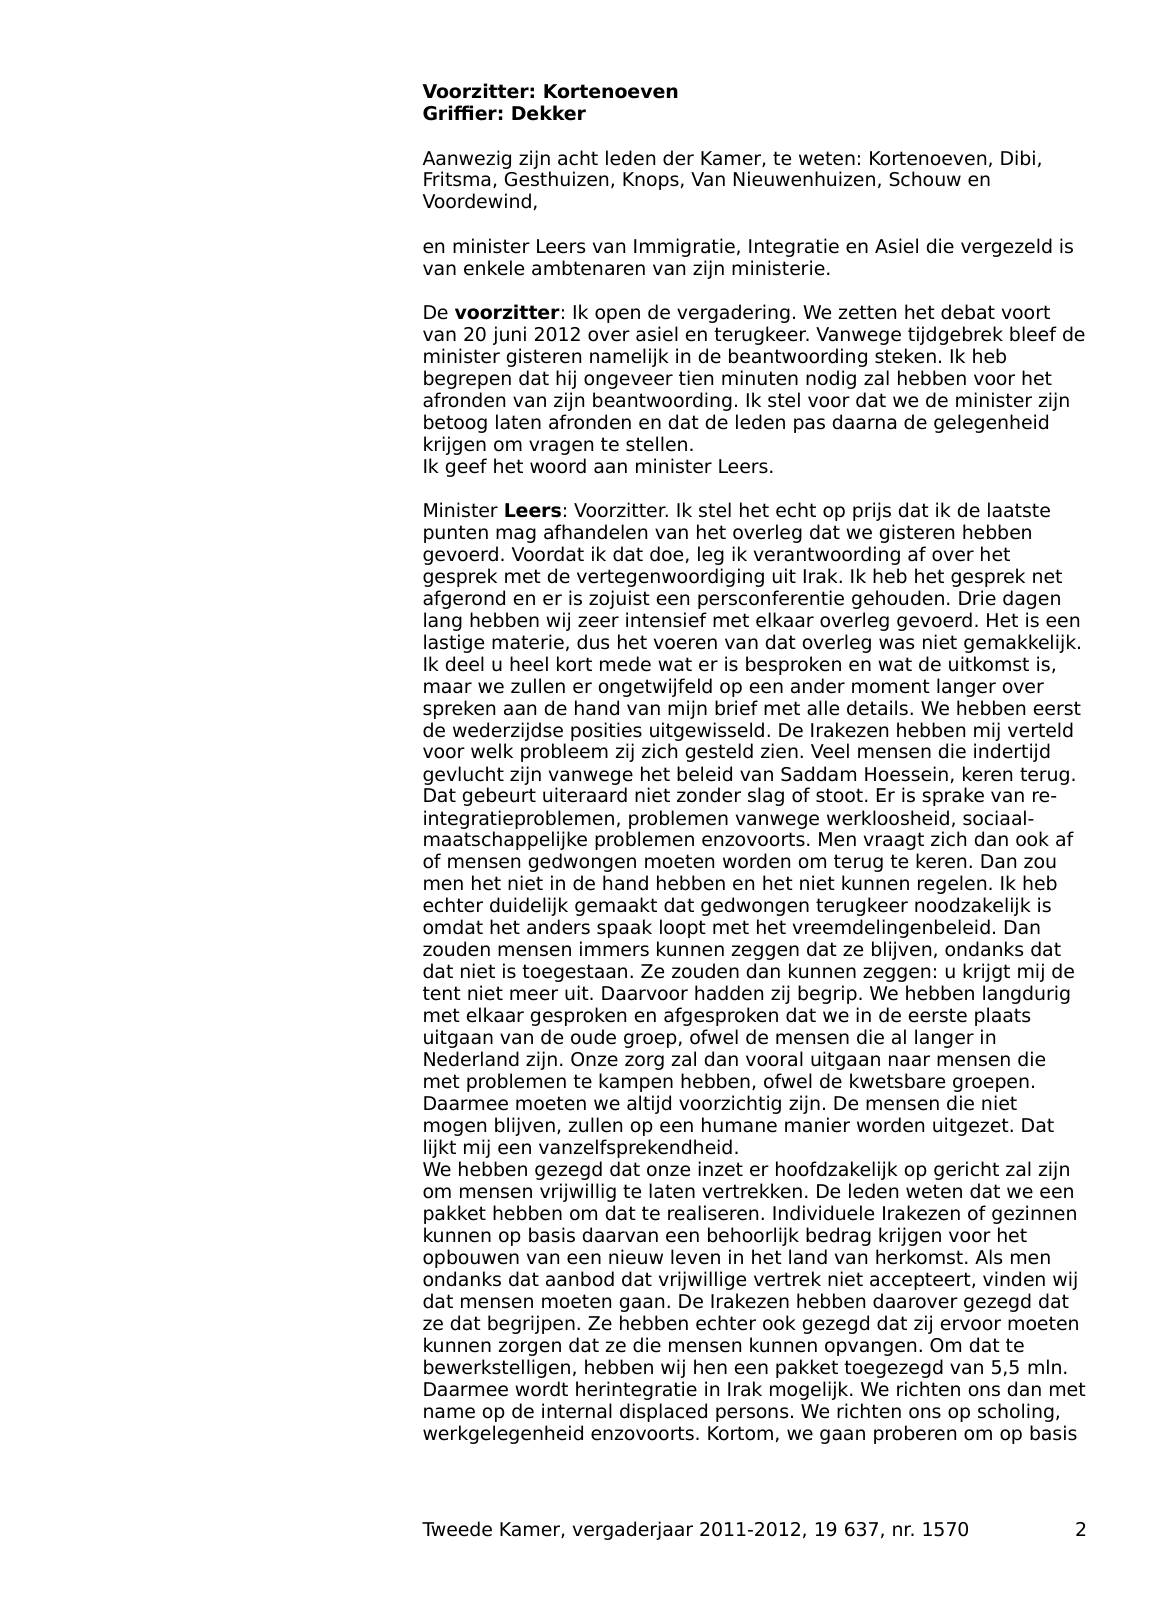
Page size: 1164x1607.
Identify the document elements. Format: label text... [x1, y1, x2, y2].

text We hebben gezegd dat onze inzet er hoofdzakelijk op gericht zal zijn om mensen vrijwillig te laten vertrekken. De leden weten dat we een pakket hebben om dat te realiseren. Individuele Irakezen of gezinnen kunnen op basis daarvan een behoorlijk bedrag krijgen voor het opbouwen van een nieuw leven in het land van herkomst. Als men ondanks dat aanbod dat vrijwillige vertrek niet accepteert, vinden wij dat mensen moeten gaan. De Irakezen hebben daarover gezegd dat ze dat begrijpen. Ze hebben echter ook gezegd dat zij ervoor moeten kunnen zorgen dat ze die mensen kunnen opvangen. Om dat te bewerkstelligen, hebben wij hen een pakket toegezegd van 5,5 mln. Daarmee wordt herintegratie in Irak mogelijk. We richten ons dan met name op de internal displaced persons. We richten ons op scholing, werkgelegenheid enzovoorts. Kortom, we gaan proberen om op basis [422, 1159, 1087, 1445]
text Aanwezig zijn acht leden der Kamer, te weten: Kortenoeven, Dibi, Fritsma, Gesthuizen, Knops, Van Nieuwenhuizen, Schouw en Voordewind, [422, 147, 1087, 213]
text en minister Leers van Immigratie, Integratie en Asiel die vergezeld is van enkele ambtenaren van zijn ministerie. [422, 236, 1087, 279]
text Griffier: Dekker [422, 103, 1087, 125]
text Minister Leers: Voorzitter. Ik stel het echt op prijs dat ik de laatste punten mag afhandelen van het overleg dat we gisteren hebben gevoerd. Voordat ik dat doe, leg ik verantwoording af over het gesprek met de vertegenwoordiging uit Irak. Ik heb het gesprek net afgerond en er is zojuist een persconferentie gehouden. Drie dagen lang hebben wij zeer intensief met elkaar overleg gevoerd. Het is een lastige materie, dus het voeren van dat overleg was niet gemakkelijk. Ik deel u heel kort mede wat er is besproken en wat de uitkomst is, maar we zullen er ongetwijfeld op een ander moment langer over spreken aan de hand van mijn brief met alle details. We hebben eerst de wederzijdse posities uitgewisseld. De Irakezen hebben mij verteld voor welk probleem zij zich gesteld zien. Veel mensen die indertijd gevlucht zijn vanwege het beleid van Saddam Hoessein, keren terug. Dat gebeurt uiteraard niet zonder slag of stoot. Er is sprake van re-integratieproblemen, problemen vanwege werkloosheid, sociaal-maatschappelijke problemen enzovoorts. Men vraagt zich dan ook af of mensen gedwongen moeten worden om terug te keren. Dan zou men het niet in de hand hebben en het niet kunnen regelen. Ik heb echter duidelijk gemaakt dat gedwongen terugkeer noodzakelijk is omdat het anders spaak loopt met het vreemdelingenbeleid. Dan zouden mensen immers kunnen zeggen dat ze blijven, ondanks dat dat niet is toegestaan. Ze zouden dan kunnen zeggen: u krijgt mij de tent niet meer uit. Daarvoor hadden zij begrip. We hebben langdurig met elkaar gesproken en afgesproken dat we in de eerste plaats uitgaan van de oude groep, ofwel de mensen die al langer in Nederland zijn. Onze zorg zal dan vooral uitgaan naar mensen die met problemen te kampen hebben, ofwel de kwetsbare groepen. Daarmee moeten we altijd voorzichtig zijn. De mensen die niet mogen blijven, zullen op een humane manier worden uitgezet. Dat lijkt mij een vanzelfsprekendheid. [422, 500, 1087, 1159]
text Voorzitter: Kortenoeven [422, 81, 1087, 103]
text Ik geef het woord aan minister Leers. [422, 456, 1087, 477]
text De voorzitter: Ik open de vergadering. We zetten het debat voort van 20 juni 2012 over asiel en terugkeer. Vanwege tijdgebrek bleef de minister gisteren namelijk in de beantwoording steken. Ik heb begrepen dat hij ongeveer tien minuten nodig zal hebben voor het afronden van zijn beantwoording. Ik stel voor dat we de minister zijn betoog laten afronden en dat de leden pas daarna de gelegenheid krijgen om vragen te stellen. [422, 302, 1087, 456]
